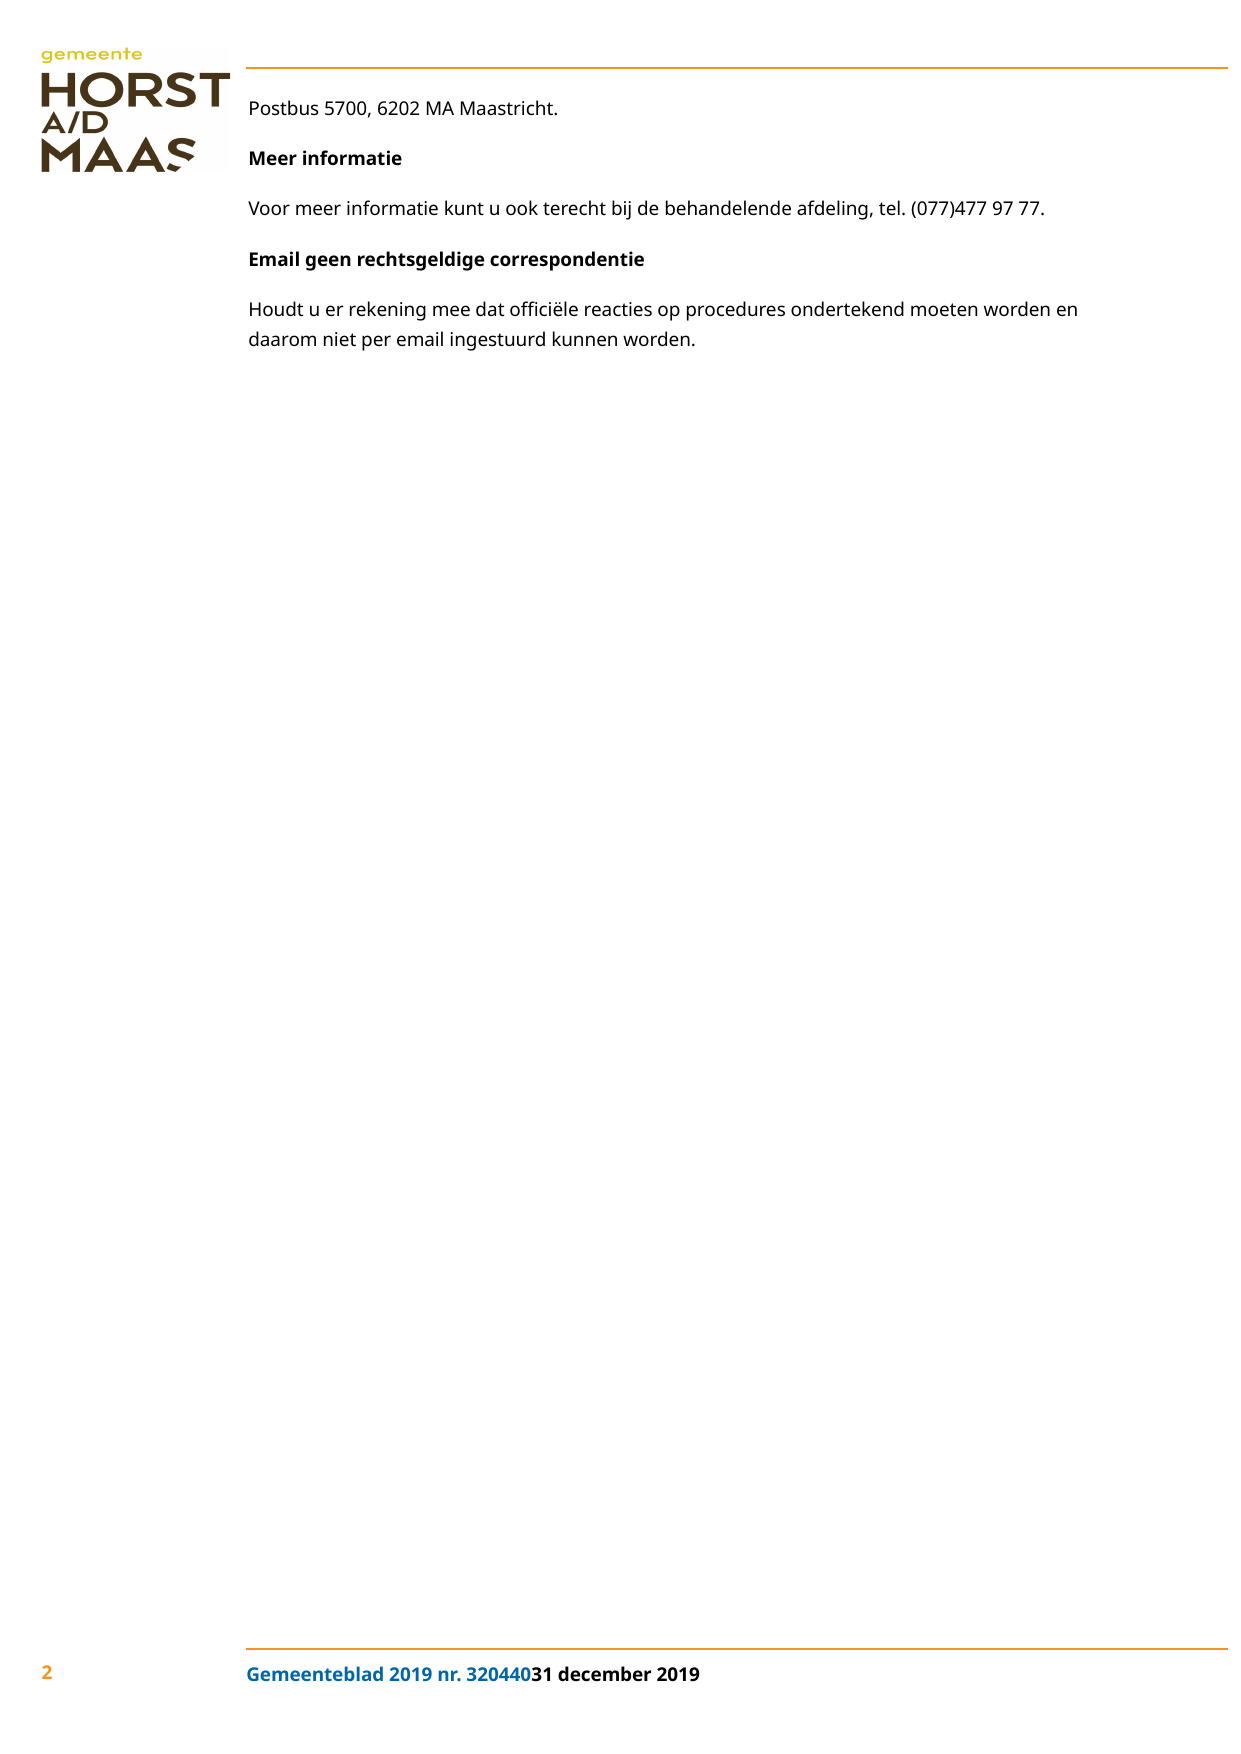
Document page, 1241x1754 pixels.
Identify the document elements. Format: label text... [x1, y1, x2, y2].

text Houdt u er rekening mee dat officiële reacties op procedures ondertekend moeten worden en daarom niet per email ingestuurd kunnen worden. [248, 296, 1152, 352]
text Postbus 5700, 6202 MA Maastricht. [248, 95, 1152, 121]
text Voor meer informatie kunt u ook terecht bij de behandelende afdeling, tel. (077)477 97 77. [248, 196, 1152, 221]
text Email geen rechtsgeldige correspondentie [248, 246, 1152, 272]
text Meer informatie [248, 145, 1152, 171]
picture [41, 47, 231, 172]
